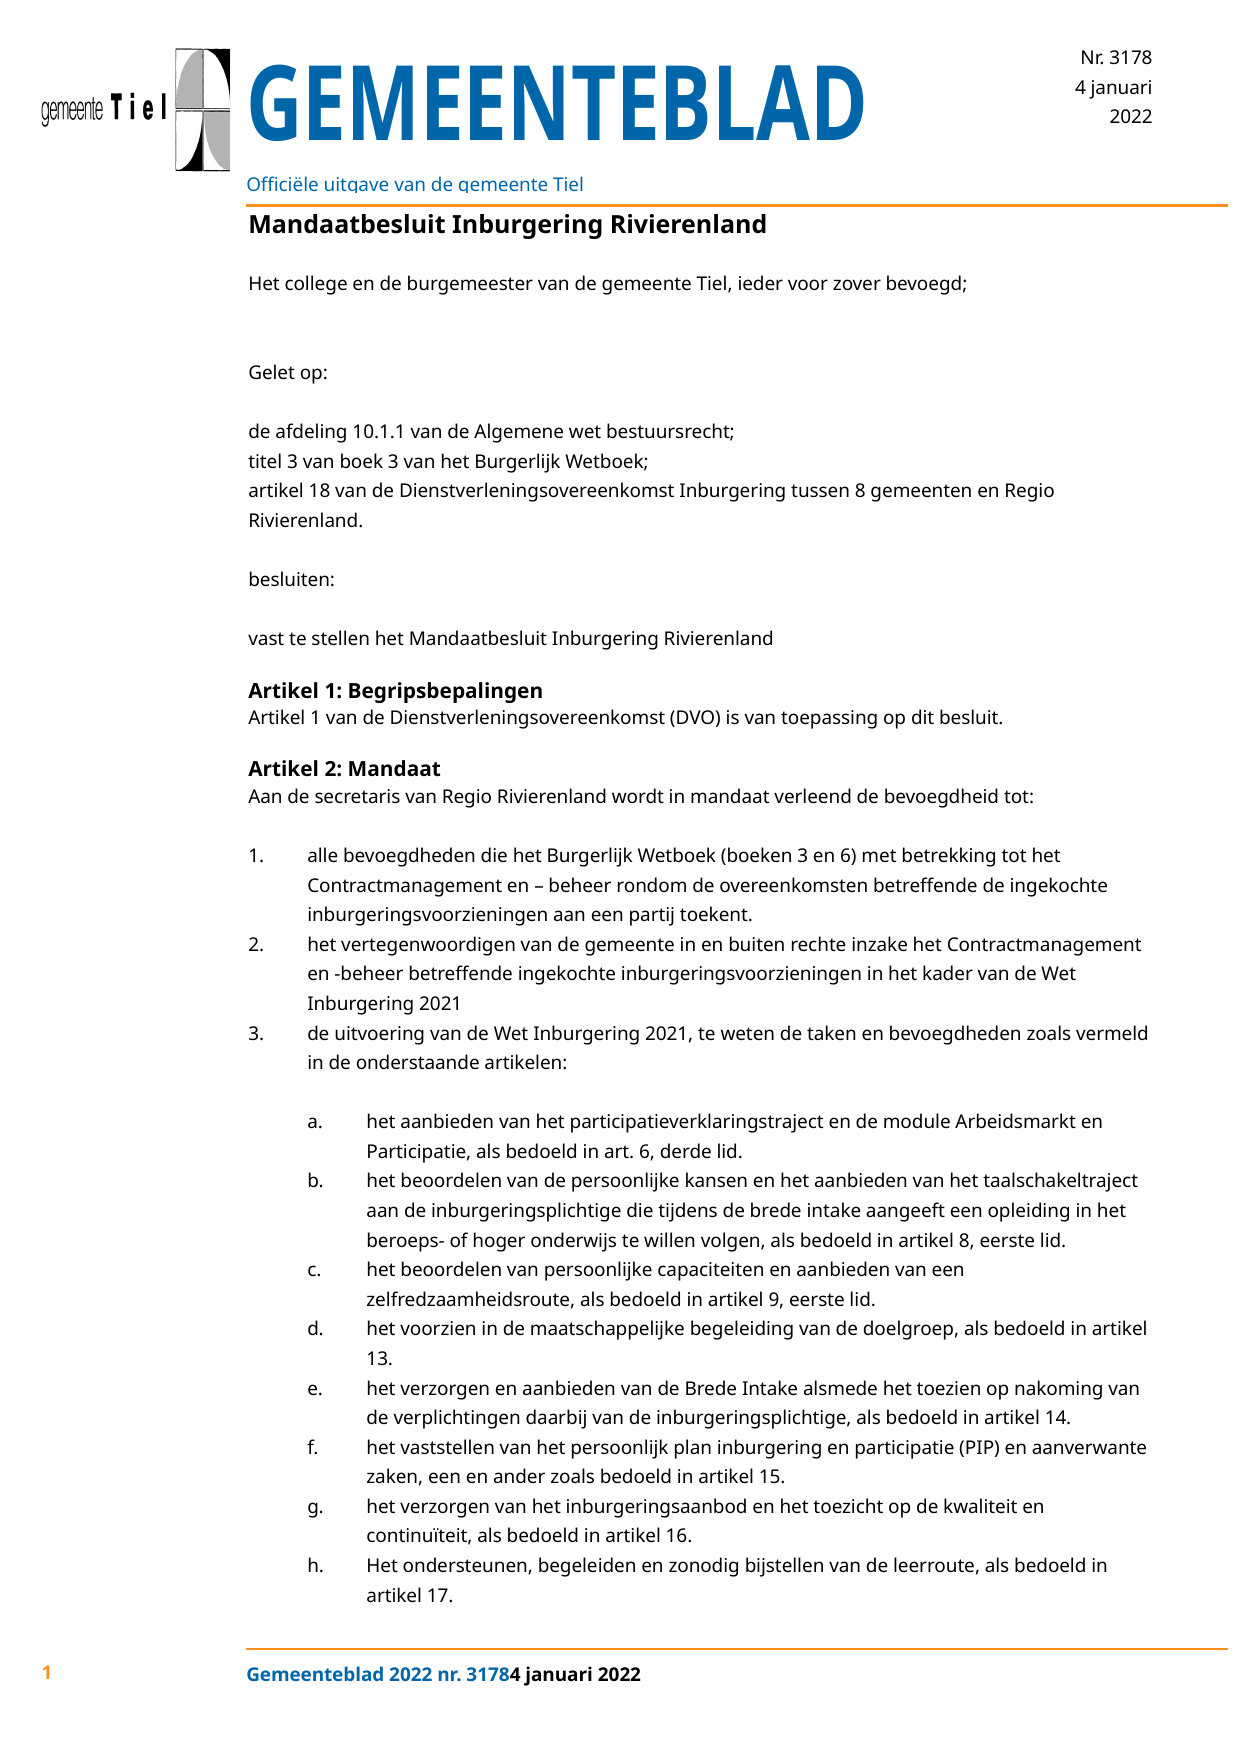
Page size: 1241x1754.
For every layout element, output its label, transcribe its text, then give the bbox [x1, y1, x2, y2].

list het verzorgen van het inburgeringsaanbod en het toezicht op de kwaliteit en continuïteit, als bedoeld in artikel 16. [307, 1493, 1152, 1548]
text Het college en de burgemeester van de gemeente Tiel, ieder voor zover bevoegd; [248, 270, 1152, 296]
list het verzorgen en aanbieden van de Brede Intake alsmede het toezien op nakoming van de verplichtingen daarbij van de inburgeringsplichtige, als bedoeld in artikel 14. [307, 1375, 1152, 1430]
text de afdeling 10.1.1 van de Algemene wet bestuursrecht; [248, 418, 1152, 444]
text Artikel 1: Begripsbepalingen [248, 676, 1152, 704]
text Gelet op: [248, 359, 1152, 385]
picture [41, 47, 231, 172]
list het vertegenwoordigen van de gemeente in en buiten rechte inzake het Contractmanagement en -beheer betreffende ingekochte inburgeringsvoorzieningen in het kader van de Wet Inburgering 2021 [248, 931, 1152, 1016]
text Aan de secretaris van Regio Rivierenland wordt in mandaat verleend de bevoegdheid tot: [248, 783, 1152, 809]
list het voorzien in de maatschappelijke begeleiding van de doelgroep, als bedoeld in artikel 13. [307, 1316, 1152, 1371]
text titel 3 van boek 3 van het Burgerlijk Wetboek; [248, 448, 1152, 473]
list Het ondersteunen, begeleiden en zonodig bijstellen van de leerroute, als bedoeld in artikel 17. [307, 1552, 1152, 1607]
text besluiten: [248, 566, 1152, 592]
list de uitvoering van de Wet Inburgering 2021, te weten de taken en bevoegdheden zoals vermeld in de onderstaande artikelen: [248, 1020, 1152, 1075]
list het aanbieden van het participatieverklaringstraject en de module Arbeidsmarkt en Participatie, als bedoeld in art. 6, derde lid. [307, 1108, 1152, 1164]
text vast te stellen het Mandaatbesluit Inburgering Rivierenland [248, 625, 1152, 651]
list het beoordelen van persoonlijke capaciteiten en aanbieden van een zelfredzaamheidsroute, als bedoeld in artikel 9, eerste lid. [307, 1256, 1152, 1312]
text Artikel 2: Mandaat [248, 754, 1152, 783]
list het vaststellen van het persoonlijk plan inburgering en participatie (PIP) en aanverwante zaken, een en ander zoals bedoeld in artikel 15. [307, 1434, 1152, 1489]
text Artikel 1 van de Dienstverleningsovereenkomst (DVO) is van toepassing op dit besluit. [248, 704, 1152, 730]
text Mandaatbesluit Inburgering Rivierenland [248, 207, 1152, 241]
text artikel 18 van de Dienstverleningsovereenkomst Inburgering tussen 8 gemeenten en Regio Rivierenland. [248, 477, 1152, 533]
list alle bevoegdheden die het Burgerlijk Wetboek (boeken 3 en 6) met betrekking tot het Contractmanagement en – beheer rondom de overeenkomsten betreffende de ingekochte inburgeringsvoorzieningen aan een partij toekent. [248, 842, 1152, 927]
list het beoordelen van de persoonlijke kansen en het aanbieden van het taalschakeltraject aan de inburgeringsplichtige die tijdens de brede intake aangeeft een opleiding in het beroeps- of hoger onderwijs te willen volgen, als bedoeld in artikel 8, eerste lid. [307, 1168, 1152, 1252]
